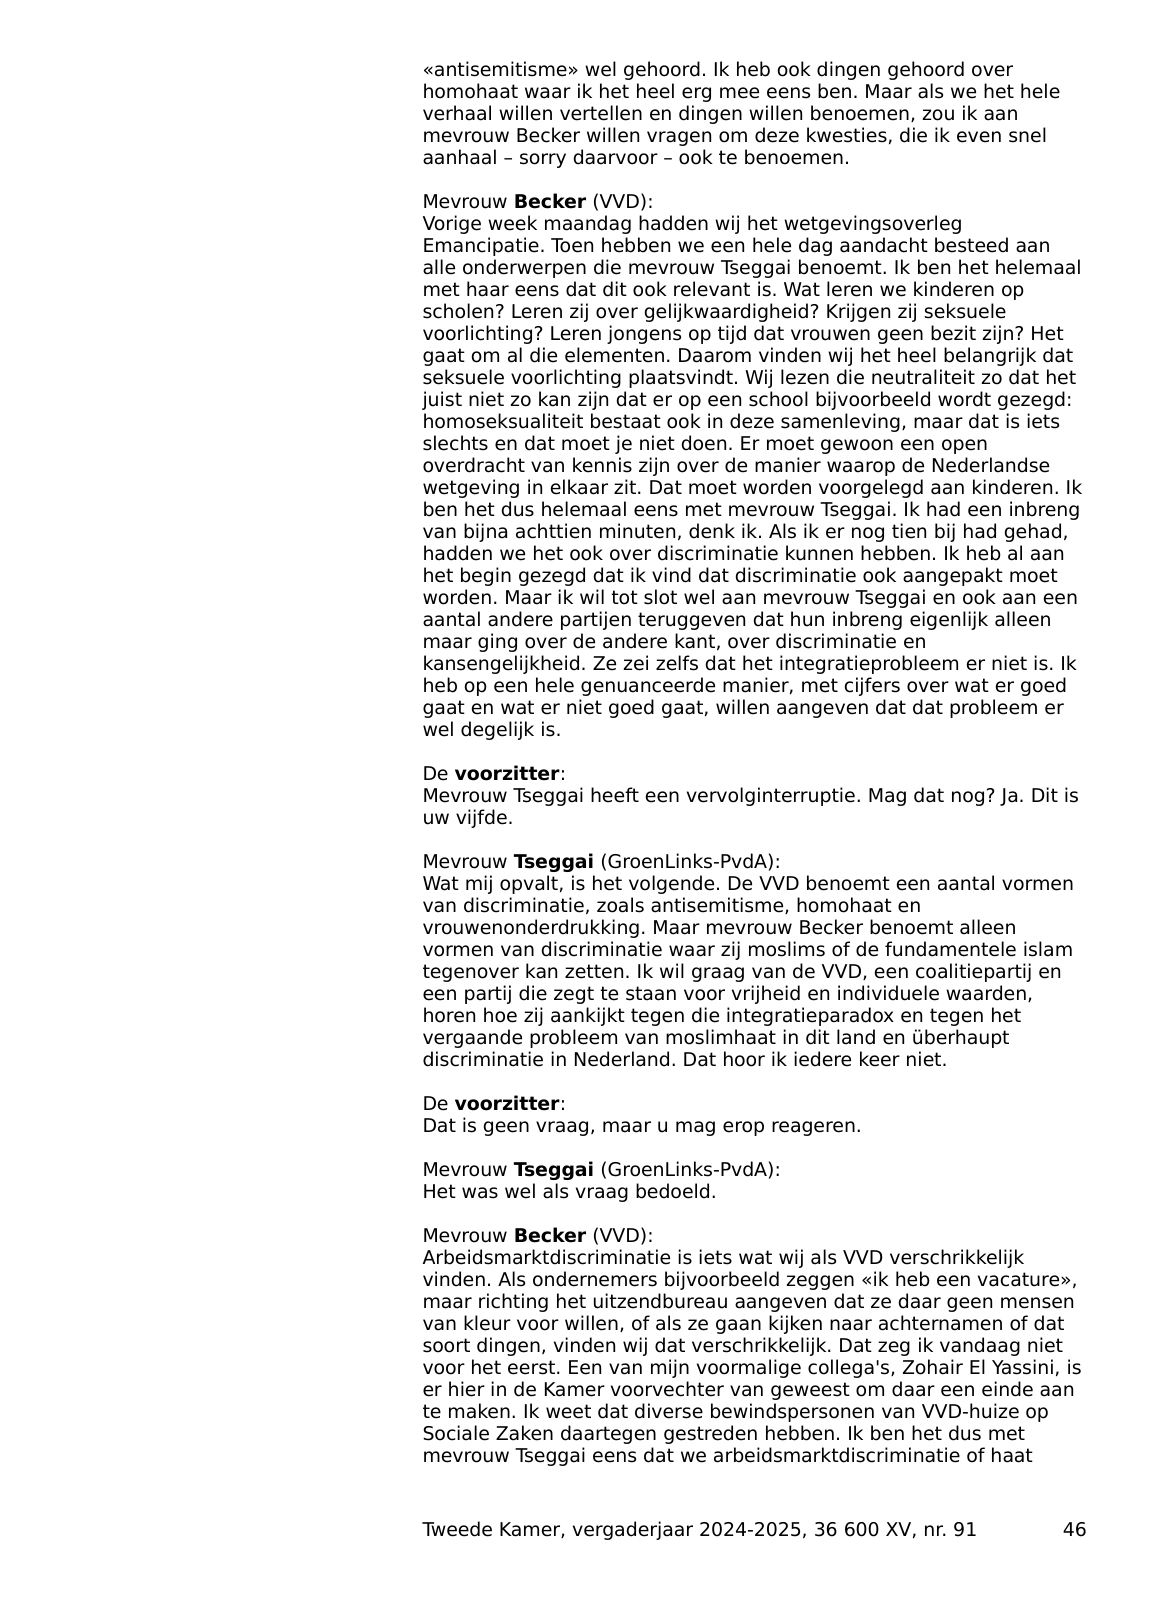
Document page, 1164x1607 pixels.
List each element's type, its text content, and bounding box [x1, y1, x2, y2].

text Mevrouw Becker (VVD): [422, 191, 1087, 213]
text Mevrouw Tseggai heeft een vervolginterruptie. Mag dat nog? Ja. Dit is uw vijfde. [422, 785, 1087, 829]
text Mevrouw Tseggai (GroenLinks-PvdA): [422, 851, 1087, 873]
text Het was wel als vraag bedoeld. [422, 1181, 1087, 1203]
text Mevrouw Becker (VVD): [422, 1225, 1087, 1247]
text Vorige week maandag hadden wij het wetgevingsoverleg Emancipatie. Toen hebben we een hele dag aandacht besteed aan alle onderwerpen die mevrouw Tseggai benoemt. Ik ben het helemaal met haar eens dat dit ook relevant is. Wat leren we kinderen op scholen? Leren zij over gelijkwaardigheid? Krijgen zij seksuele voorlichting? Leren jongens op tijd dat vrouwen geen bezit zijn? Het gaat om al die elementen. Daarom vinden wij het heel belangrijk dat seksuele voorlichting plaatsvindt. Wij lezen die neutraliteit zo dat het juist niet zo kan zijn dat er op een school bijvoorbeeld wordt gezegd: homoseksualiteit bestaat ook in deze samenleving, maar dat is iets slechts en dat moet je niet doen. Er moet gewoon een open overdracht van kennis zijn over de manier waarop de Nederlandse wetgeving in elkaar zit. Dat moet worden voorgelegd aan kinderen. Ik ben het dus helemaal eens met mevrouw Tseggai. Ik had een inbreng van bijna achttien minuten, denk ik. Als ik er nog tien bij had gehad, hadden we het ook over discriminatie kunnen hebben. Ik heb al aan het begin gezegd dat ik vind dat discriminatie ook aangepakt moet worden. Maar ik wil tot slot wel aan mevrouw Tseggai en ook aan een aantal andere partijen teruggeven dat hun inbreng eigenlijk alleen maar ging over de andere kant, over discriminatie en kansengelijkheid. Ze zei zelfs dat het integratieprobleem er niet is. Ik heb op een hele genuanceerde manier, met cijfers over wat er goed gaat en wat er niet goed gaat, willen aangeven dat dat probleem er wel degelijk is. [422, 213, 1087, 741]
text De voorzitter: [422, 1093, 1087, 1115]
text Mevrouw Tseggai (GroenLinks-PvdA): [422, 1159, 1087, 1181]
text Dat is geen vraag, maar u mag erop reageren. [422, 1115, 1087, 1137]
text Arbeidsmarktdiscriminatie is iets wat wij als VVD verschrikkelijk vinden. Als ondernemers bijvoorbeeld zeggen «ik heb een vacature», maar richting het uitzendbureau aangeven dat ze daar geen mensen van kleur voor willen, of als ze gaan kijken naar achternamen of dat soort dingen, vinden wij dat verschrikkelijk. Dat zeg ik vandaag niet voor het eerst. Een van mijn voormalige collega's, Zohair El Yassini, is er hier in de Kamer voorvechter van geweest om daar een einde aan te maken. Ik weet dat diverse bewindspersonen van VVD-huize op Sociale Zaken daartegen gestreden hebben. Ik ben het dus met mevrouw Tseggai eens dat we arbeidsmarktdiscriminatie of haat [422, 1247, 1087, 1467]
text Wat mij opvalt, is het volgende. De VVD benoemt een aantal vormen van discriminatie, zoals antisemitisme, homohaat en vrouwenonderdrukking. Maar mevrouw Becker benoemt alleen vormen van discriminatie waar zij moslims of de fundamentele islam tegenover kan zetten. Ik wil graag van de VVD, een coalitiepartij en een partij die zegt te staan voor vrijheid en individuele waarden, horen hoe zij aankijkt tegen die integratieparadox en tegen het vergaande probleem van moslimhaat in dit land en überhaupt discriminatie in Nederland. Dat hoor ik iedere keer niet. [422, 873, 1087, 1071]
text «antisemitisme» wel gehoord. Ik heb ook dingen gehoord over homohaat waar ik het heel erg mee eens ben. Maar als we het hele verhaal willen vertellen en dingen willen benoemen, zou ik aan mevrouw Becker willen vragen om deze kwesties, die ik even snel aanhaal – sorry daarvoor – ook te benoemen. [422, 59, 1087, 169]
text De voorzitter: [422, 763, 1087, 785]
